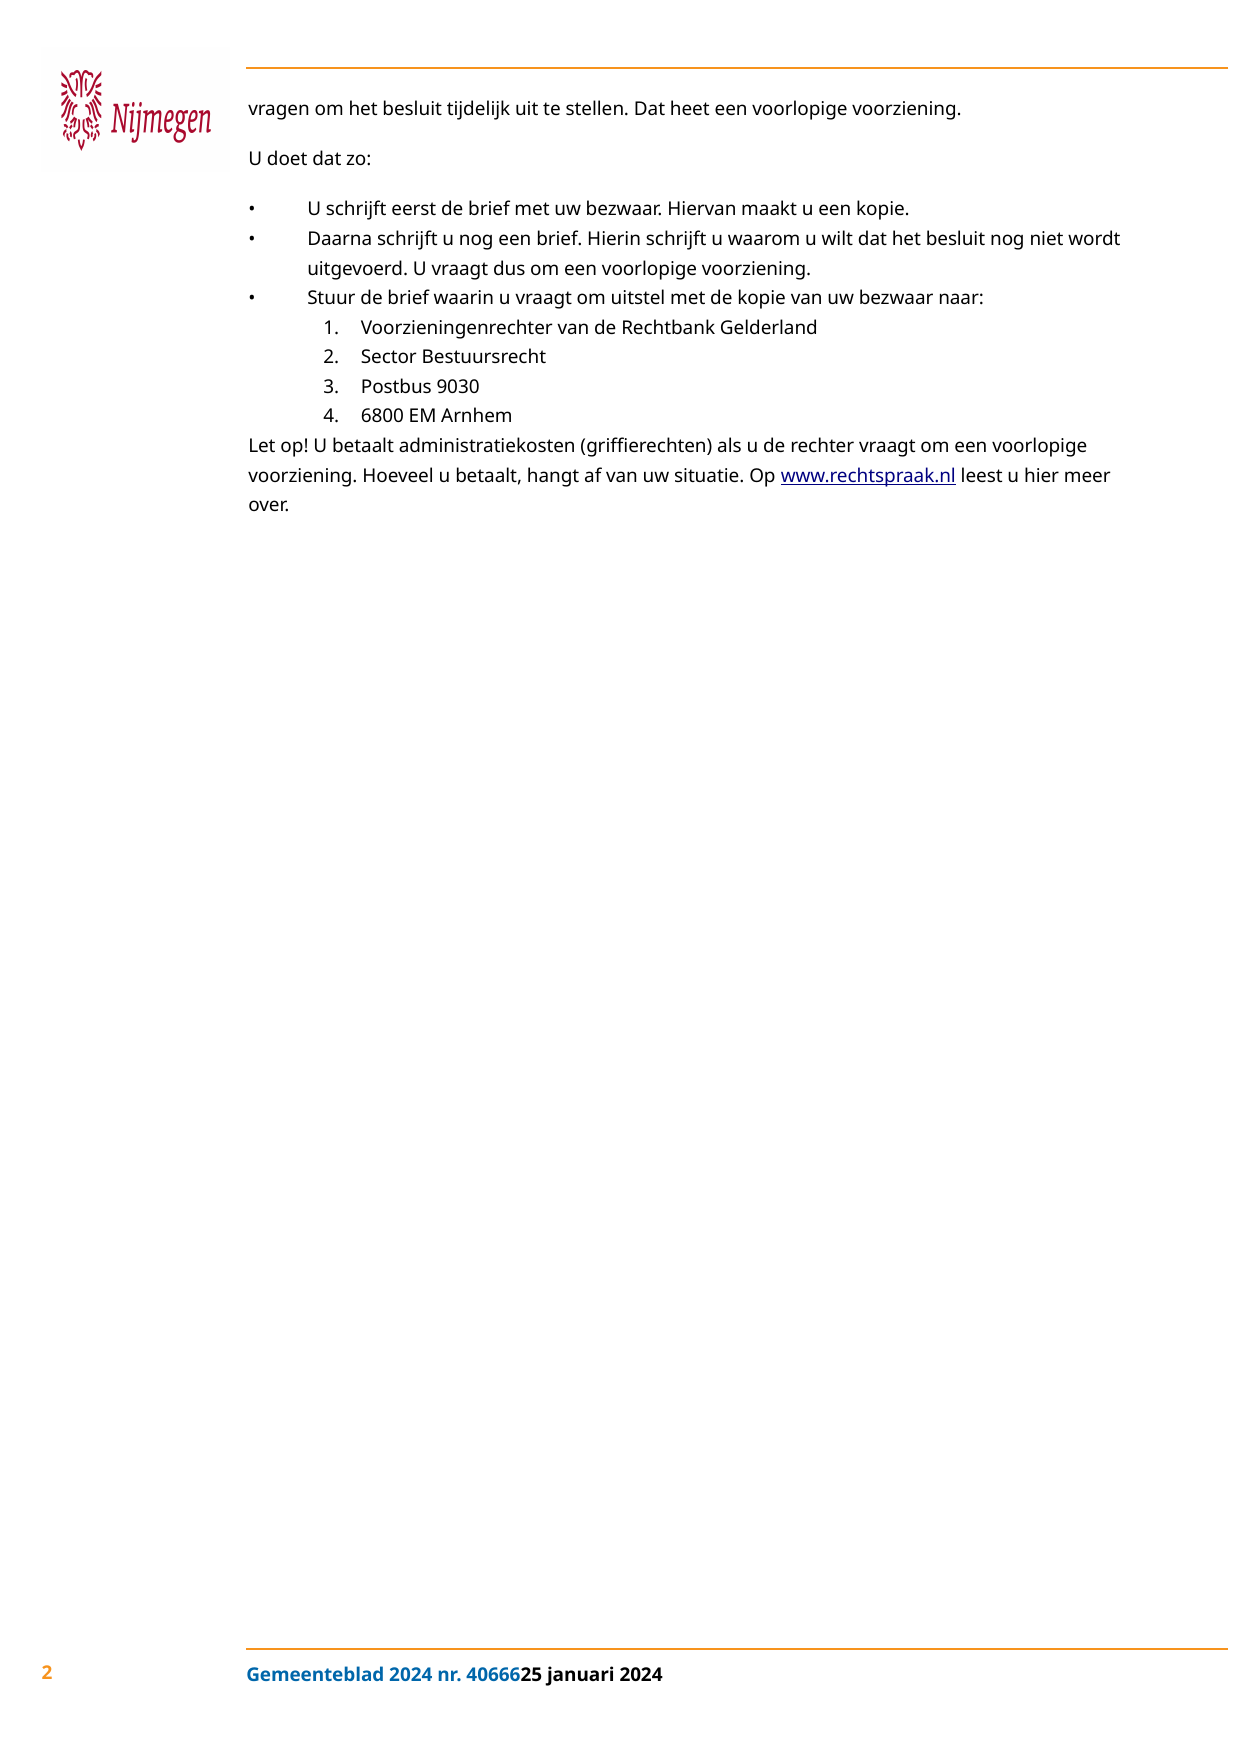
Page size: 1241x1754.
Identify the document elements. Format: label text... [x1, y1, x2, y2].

list Daarna schrijft u nog een brief. Hierin schrijft u waarom u wilt dat het besluit nog niet wordt uitgevoerd. U vraagt dus om een voorlopige voorziening. [248, 225, 1152, 281]
list Voorzieningenrechter van de Rechtbank Gelderland [323, 314, 1152, 340]
list Postbus 9030 [323, 373, 1152, 399]
list Sector Bestuursrecht [323, 343, 1152, 369]
list Stuur de brief waarin u vraagt om uitstel met de kopie van uw bezwaar naar: [248, 284, 1152, 310]
list U schrijft eerst de brief met uw bezwaar. Hiervan maakt u een kopie. [248, 196, 1152, 221]
text Let op! U betaalt administratiekosten (griffierechten) als u de rechter vraagt om een voorlopige voorziening. Hoeveel u betaalt, hangt af van uw situatie. Op www.rechtspraak.nl leest u hier meer over. [248, 432, 1152, 517]
text vragen om het besluit tijdelijk uit te stellen. Dat heet een voorlopige voorziening. [248, 95, 1152, 121]
picture [41, 47, 231, 172]
list 6800 EM Arnhem [323, 403, 1152, 428]
text U doet dat zo: [248, 145, 1152, 171]
